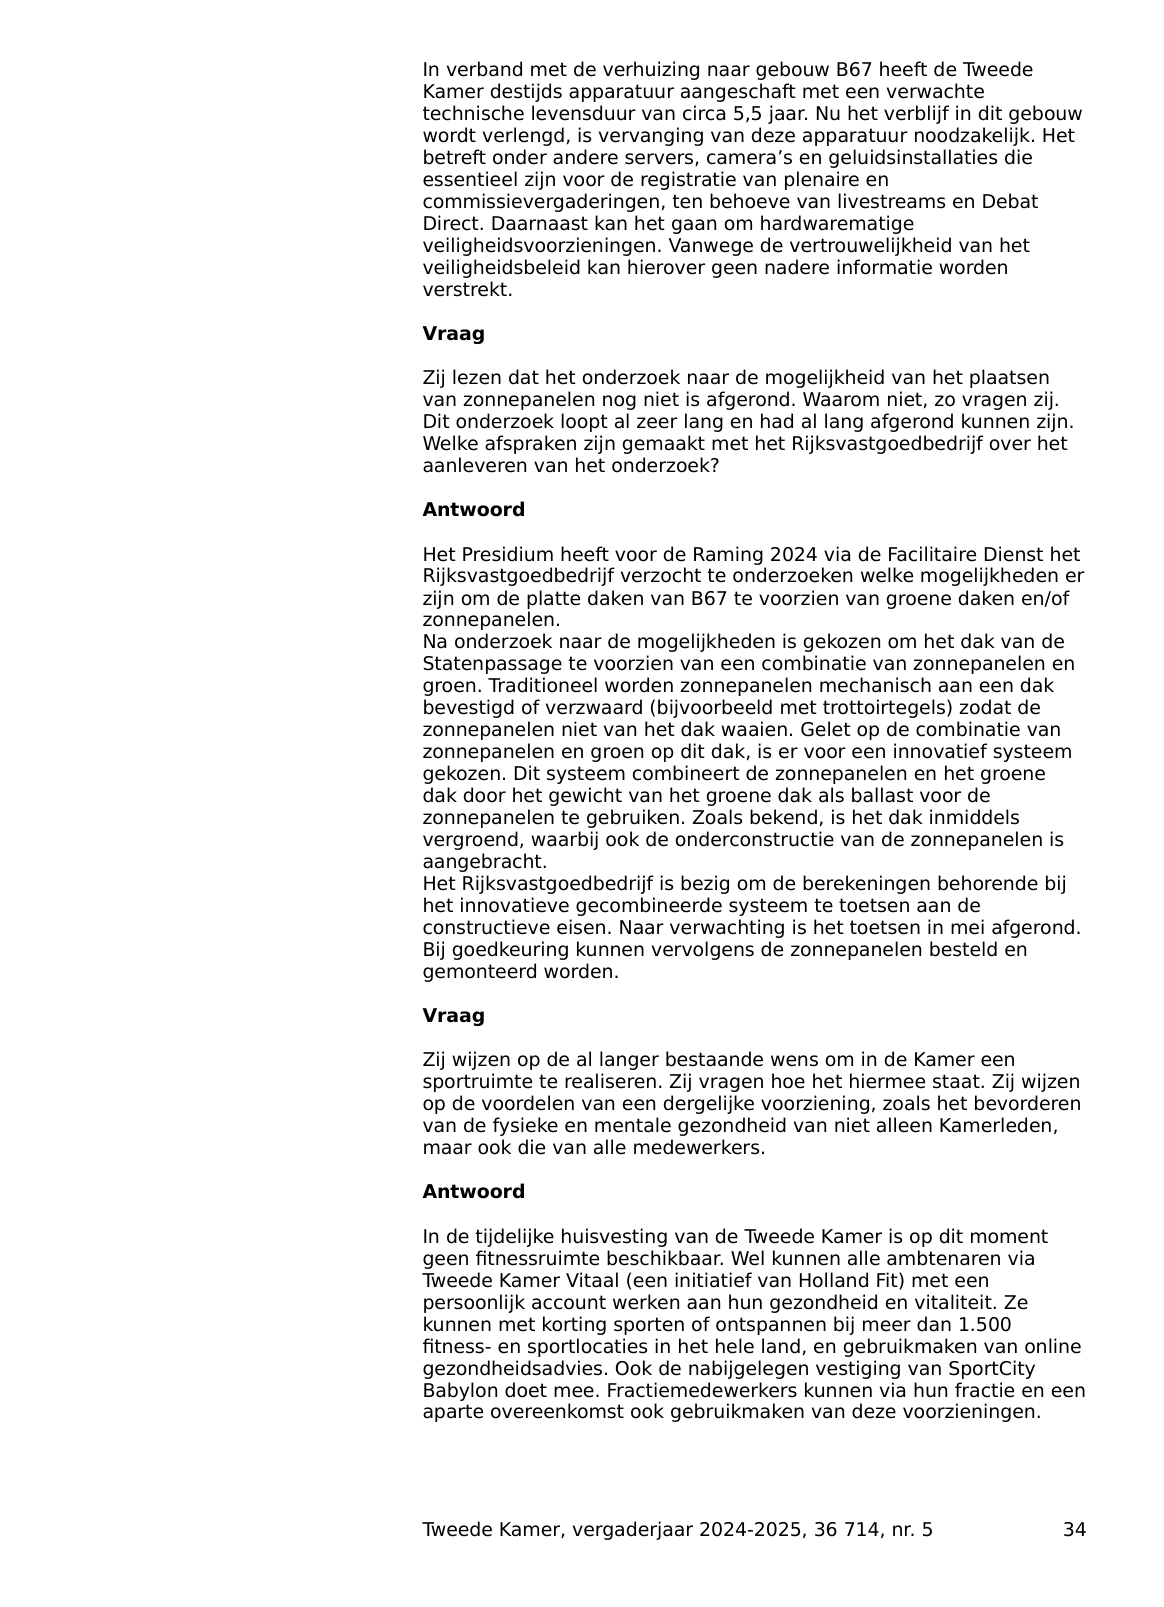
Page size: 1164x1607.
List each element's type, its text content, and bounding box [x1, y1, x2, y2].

text In de tijdelijke huisvesting van de Tweede Kamer is op dit moment geen fitnessruimte beschikbaar. Wel kunnen alle ambtenaren via Tweede Kamer Vitaal (een initiatief van Holland Fit) met een persoonlijk account werken aan hun gezondheid en vitaliteit. Ze kunnen met korting sporten of ontspannen bij meer dan 1.500 fitness- en sportlocaties in het hele land, en gebruikmaken van online gezondheidsadvies. Ook de nabijgelegen vestiging van SportCity Babylon doet mee. Fractiemedewerkers kunnen via hun fractie en een aparte overeenkomst ook gebruikmaken van deze voorzieningen. [422, 1226, 1087, 1423]
subtitle Antwoord [422, 1181, 1087, 1203]
text Zij wijzen op de al langer bestaande wens om in de Kamer een sportruimte te realiseren. Zij vragen hoe het hiermee staat. Zij wijzen op de voordelen van een dergelijke voorziening, zoals het bevorderen van de fysieke en mentale gezondheid van niet alleen Kamerleden, maar ook die van alle medewerkers. [422, 1049, 1087, 1159]
text Het Rijksvastgoedbedrijf is bezig om de berekeningen behorende bij het innovatieve gecombineerde systeem te toetsen aan de constructieve eisen. Naar verwachting is het toetsen in mei afgerond. Bij goedkeuring kunnen vervolgens de zonnepanelen besteld en gemonteerd worden. [422, 873, 1087, 983]
text In verband met de verhuizing naar gebouw B67 heeft de Tweede Kamer destijds apparatuur aangeschaft met een verwachte technische levensduur van circa 5,5 jaar. Nu het verblijf in dit gebouw wordt verlengd, is vervanging van deze apparatuur noodzakelijk. Het betreft onder andere servers, camera’s en geluidsinstallaties die essentieel zijn voor de registratie van plenaire en commissievergaderingen, ten behoeve van livestreams en Debat Direct. Daarnaast kan het gaan om hardwarematige veiligheidsvoorzieningen. Vanwege de vertrouwelijkheid van het veiligheidsbeleid kan hierover geen nadere informatie worden verstrekt. [422, 59, 1087, 301]
text Het Presidium heeft voor de Raming 2024 via de Facilitaire Dienst het Rijksvastgoedbedrijf verzocht te onderzoeken welke mogelijkheden er zijn om de platte daken van B67 te voorzien van groene daken en/of zonnepanelen. [422, 543, 1087, 631]
subtitle Antwoord [422, 499, 1087, 521]
text Zij lezen dat het onderzoek naar de mogelijkheid van het plaatsen van zonnepanelen nog niet is afgerond. Waarom niet, zo vragen zij. Dit onderzoek loopt al zeer lang en had al lang afgerond kunnen zijn. Welke afspraken zijn gemaakt met het Rijksvastgoedbedrijf over het aanleveren van het onderzoek? [422, 367, 1087, 477]
text Na onderzoek naar de mogelijkheden is gekozen om het dak van de Statenpassage te voorzien van een combinatie van zonnepanelen en groen. Traditioneel worden zonnepanelen mechanisch aan een dak bevestigd of verzwaard (bijvoorbeeld met trottoirtegels) zodat de zonnepanelen niet van het dak waaien. Gelet op de combinatie van zonnepanelen en groen op dit dak, is er voor een innovatief systeem gekozen. Dit systeem combineert de zonnepanelen en het groene dak door het gewicht van het groene dak als ballast voor de zonnepanelen te gebruiken. Zoals bekend, is het dak inmiddels vergroend, waarbij ook de onderconstructie van de zonnepanelen is aangebracht. [422, 631, 1087, 873]
subtitle Vraag [422, 323, 1087, 345]
subtitle Vraag [422, 1005, 1087, 1027]
